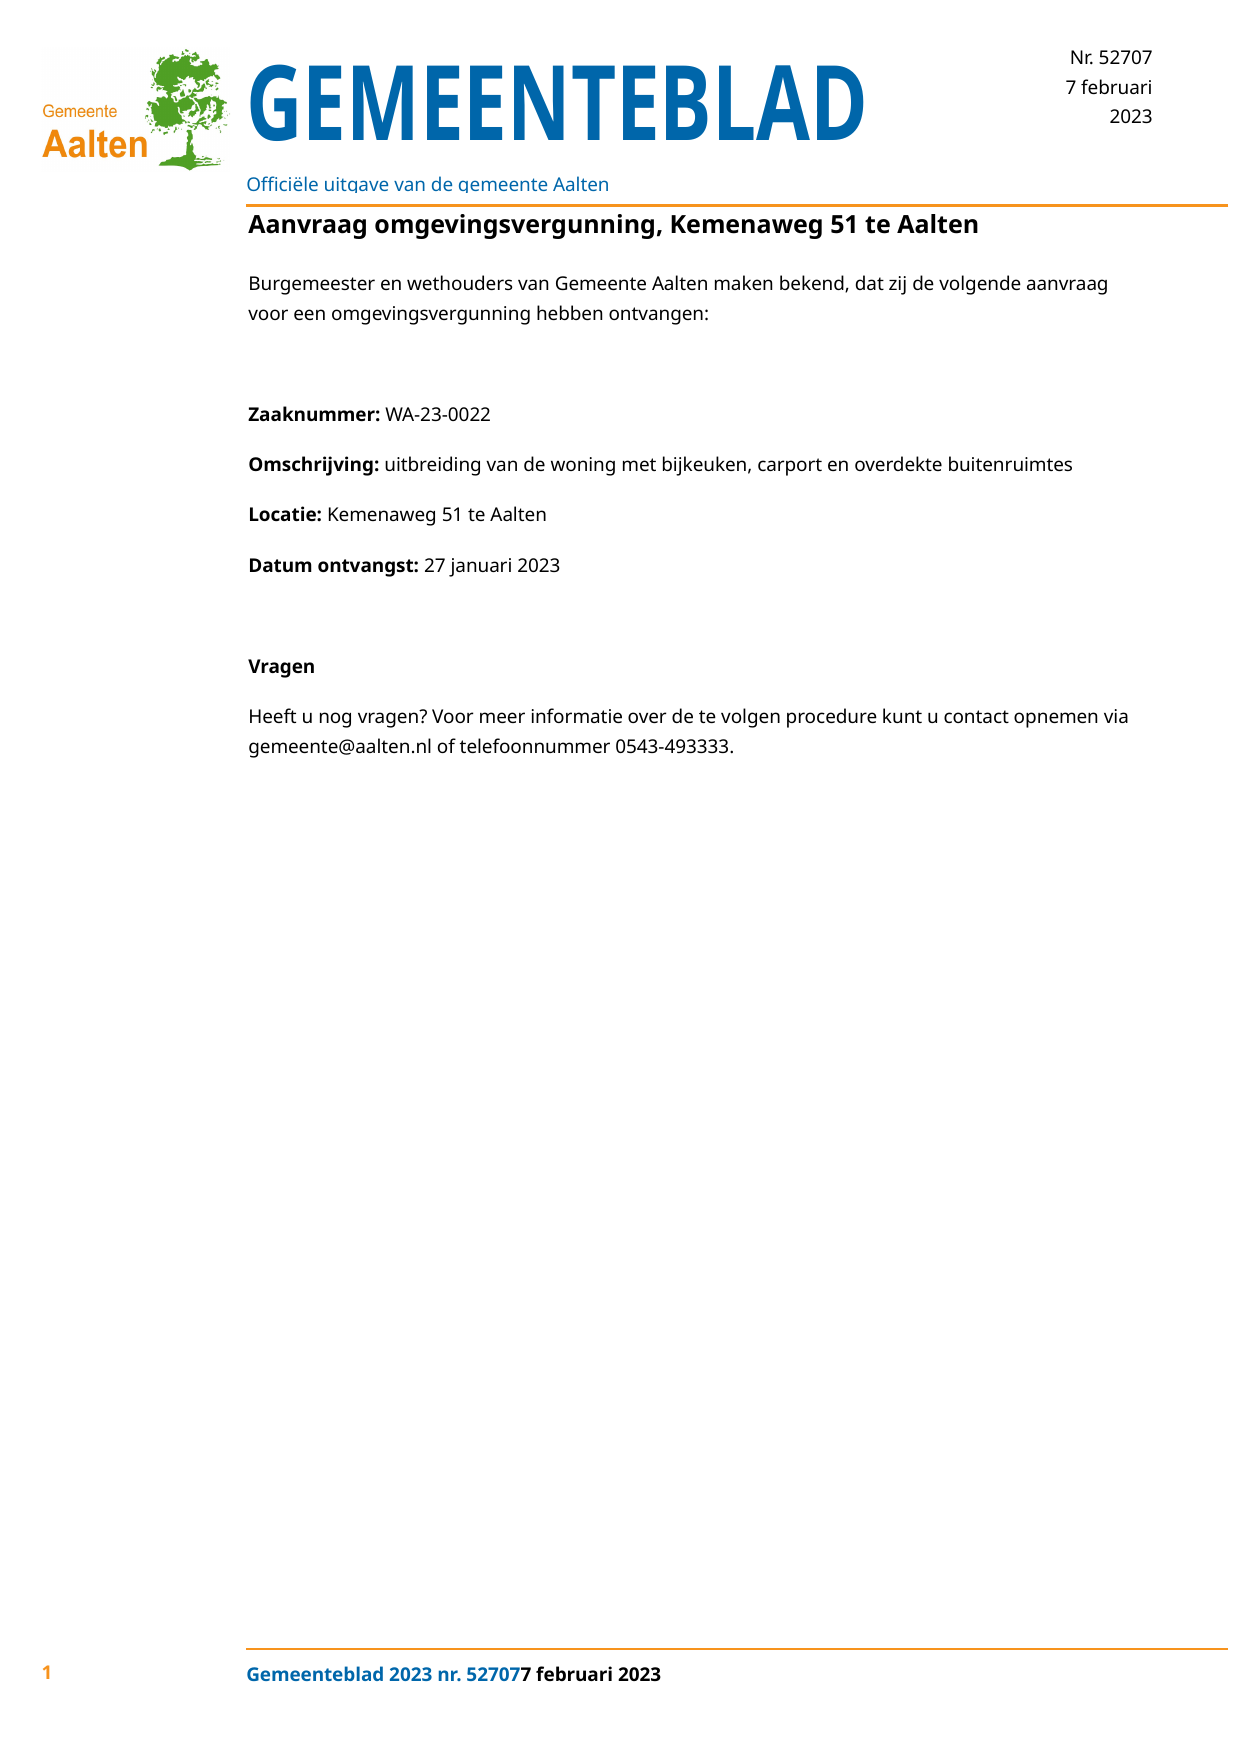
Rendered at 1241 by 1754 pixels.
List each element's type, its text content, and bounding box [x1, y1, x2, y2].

text Burgemeester en wethouders van Gemeente Aalten maken bekend, dat zij de volgende aanvraag voor een omgevingsvergunning hebben ontvangen: [248, 270, 1152, 326]
text Aanvraag omgevingsvergunning, Kemenaweg 51 te Aalten [248, 207, 1152, 241]
text Heeft u nog vragen? Voor meer informatie over de te volgen procedure kunt u contact opnemen via gemeente@aalten.nl of telefoonnummer 0543-493333. [248, 703, 1152, 758]
text Datum ontvangst: 27 januari 2023 [248, 552, 1152, 578]
text Locatie: Kemenaweg 51 te Aalten [248, 502, 1152, 527]
picture [41, 47, 231, 172]
text Zaaknummer: WA-23-0022 [248, 401, 1152, 426]
text Omschrijving: uitbreiding van de woning met bijkeuken, carport en overdekte buitenruimtes [248, 451, 1152, 477]
text Vragen [248, 653, 1152, 678]
